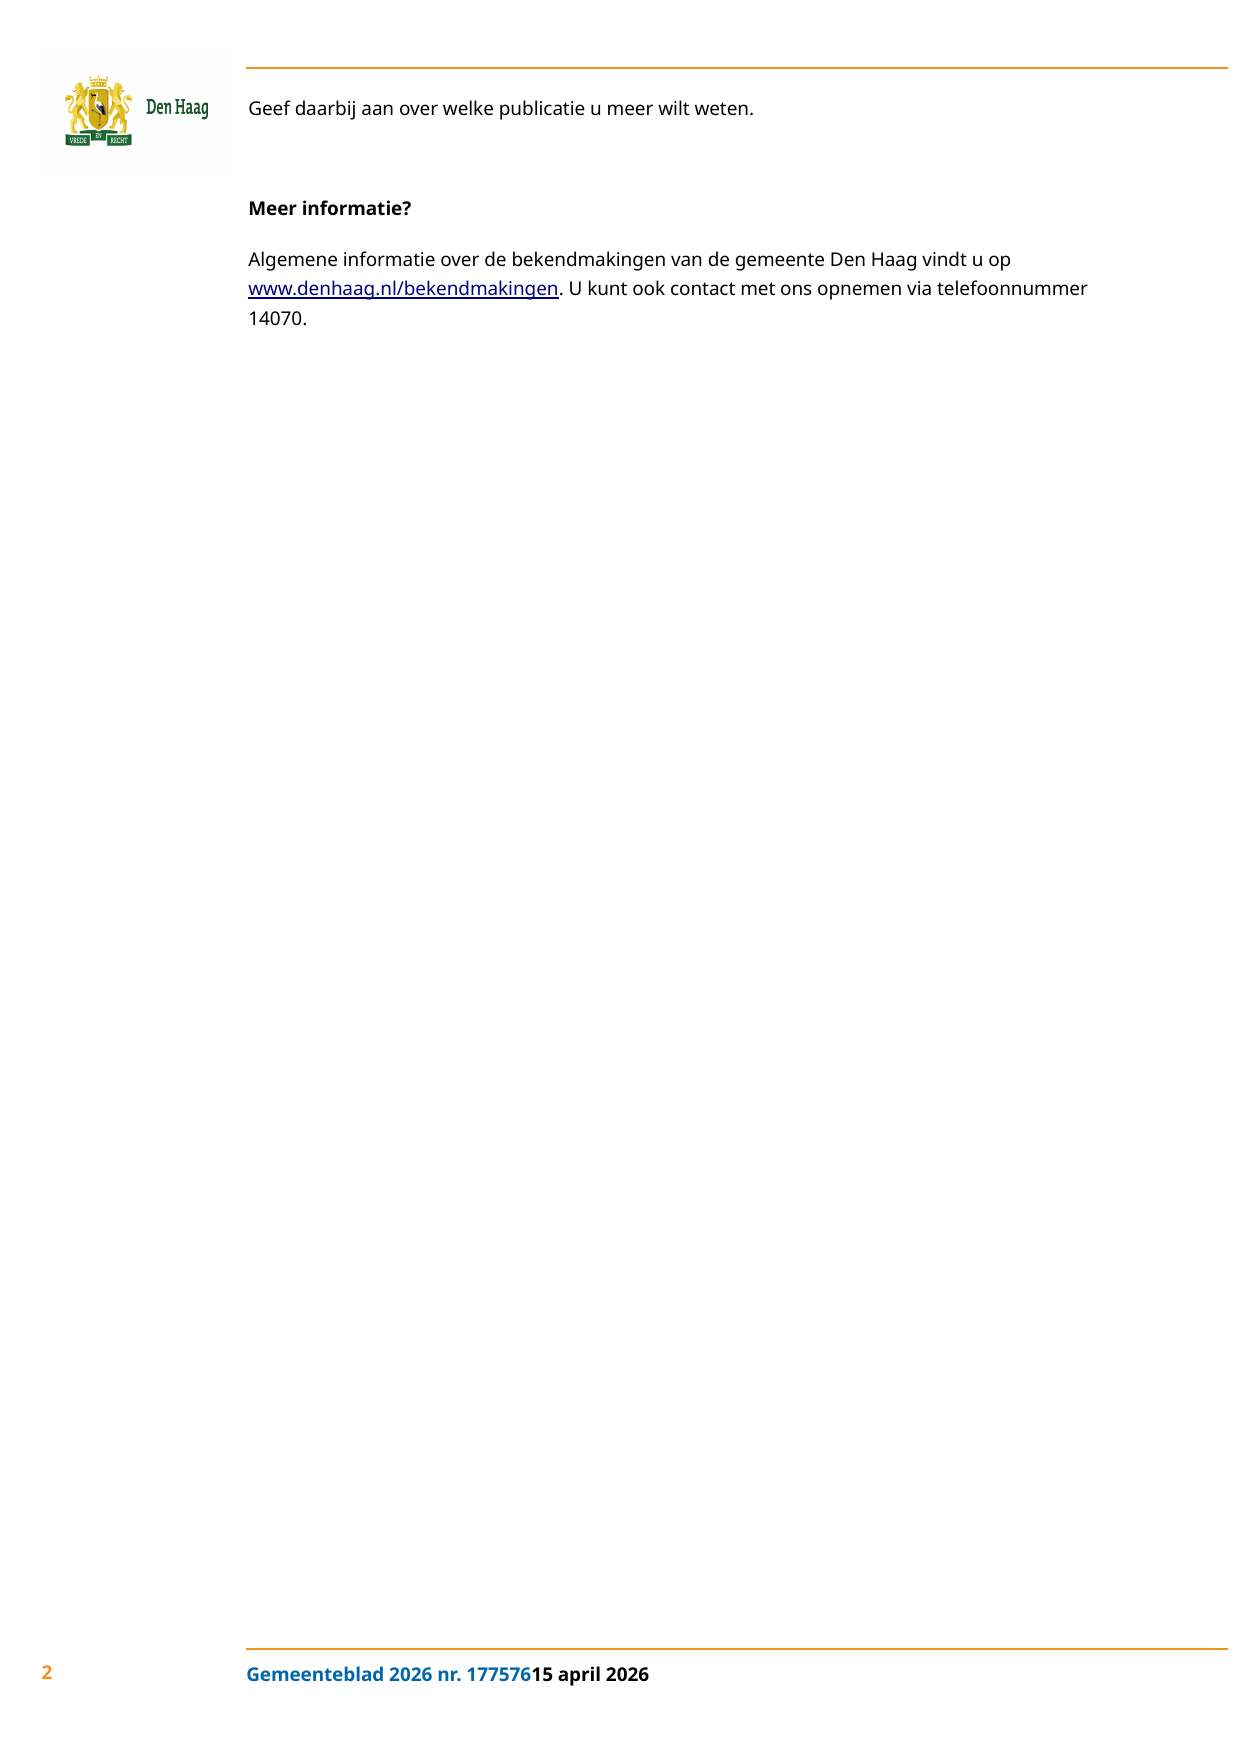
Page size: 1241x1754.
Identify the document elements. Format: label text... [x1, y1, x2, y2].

text Geef daarbij aan over welke publicatie u meer wilt weten. [248, 95, 1152, 121]
text Algemene informatie over de bekendmakingen van de gemeente Den Haag vindt u op www.denhaag.nl/bekendmakingen. U kunt ook contact met ons opnemen via telefoonnummer 14070. [248, 246, 1152, 331]
text Meer informatie? [248, 196, 1152, 221]
picture [41, 47, 231, 172]
